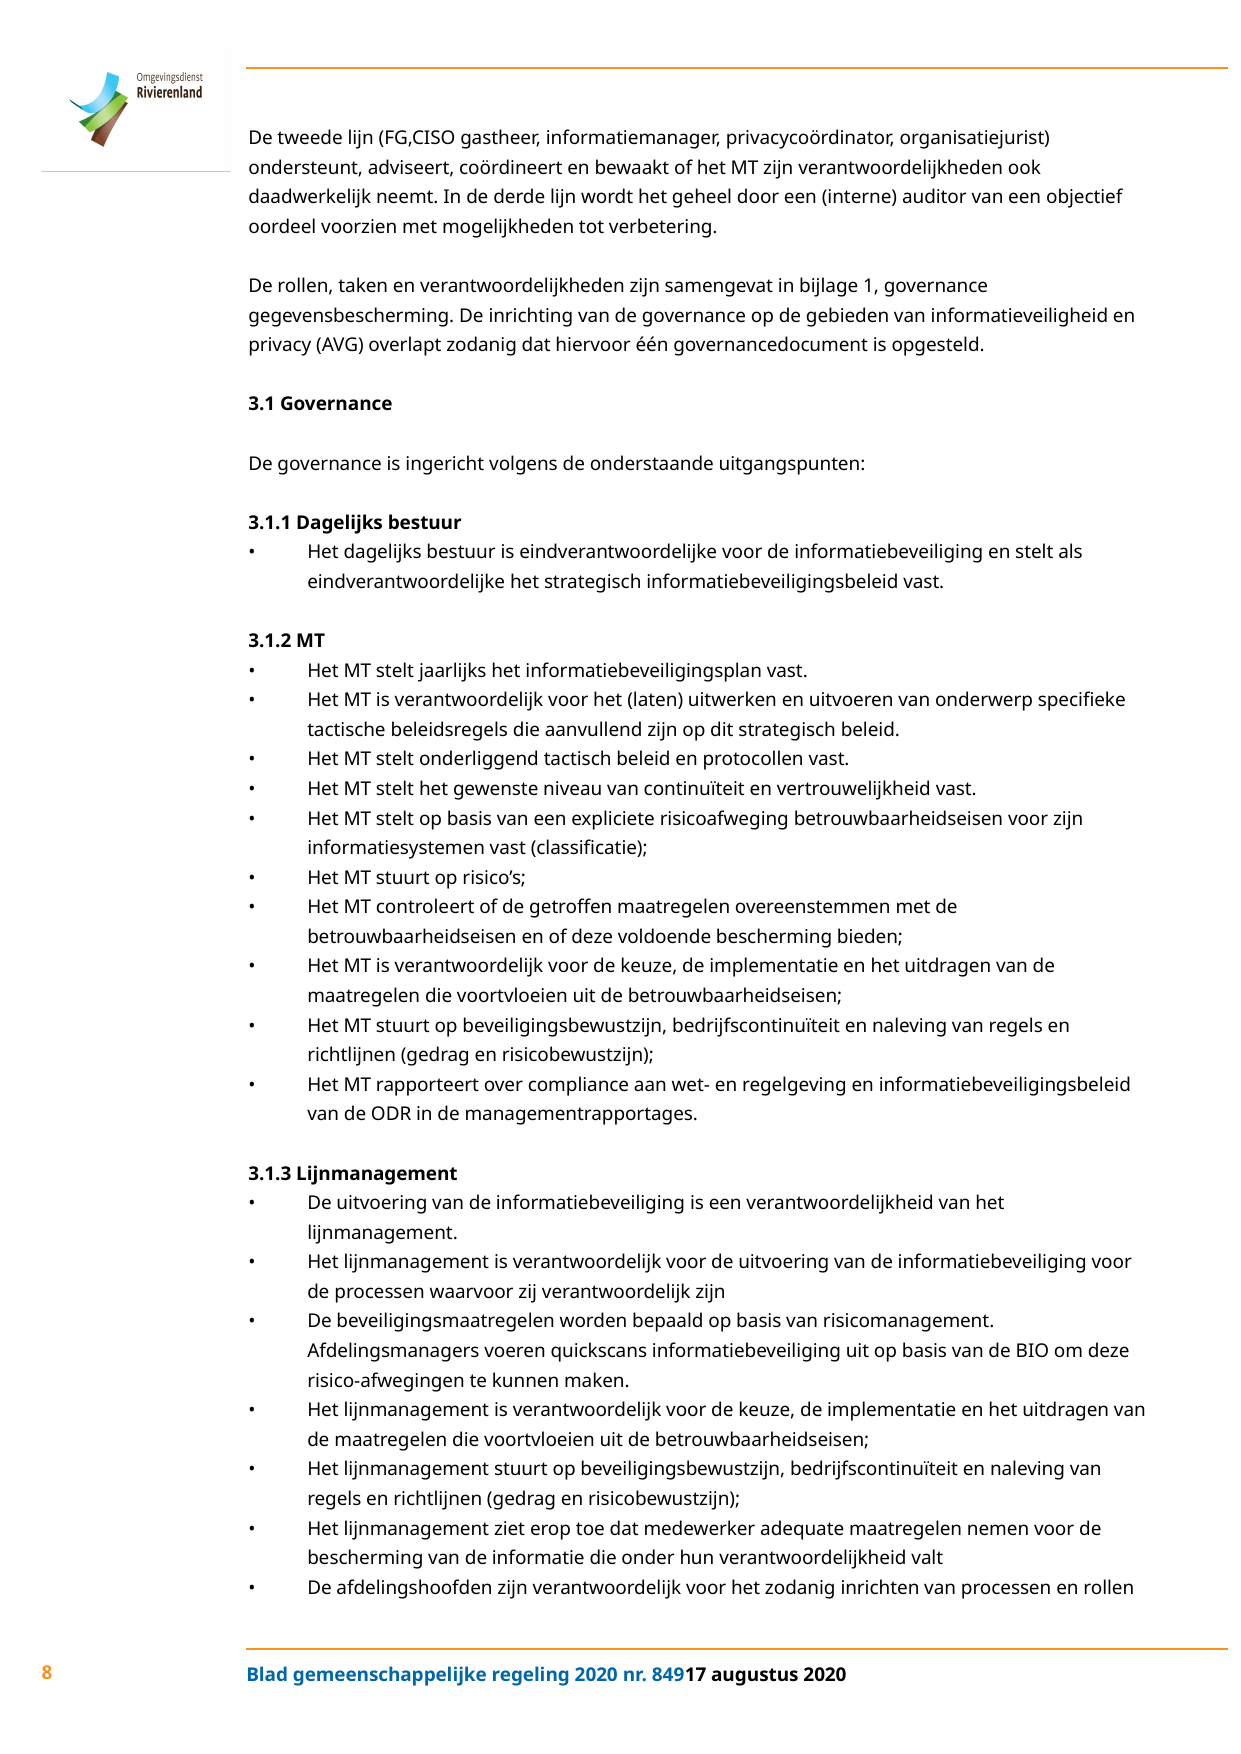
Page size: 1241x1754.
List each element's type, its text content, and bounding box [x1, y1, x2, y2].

list Het dagelijks bestuur is eindverantwoordelijke voor de informatiebeveiliging en stelt als eindverantwoordelijke het strategisch informatiebeveiligingsbeleid vast. [248, 538, 1152, 594]
list Het lijnmanagement ziet erop toe dat medewerker adequate maatregelen nemen voor de bescherming van de informatie die onder hun verantwoordelijkheid valt [248, 1515, 1152, 1570]
list Het lijnmanagement stuurt op beveiligingsbewustzijn, bedrijfscontinuïteit en naleving van regels en richtlijnen (gedrag en risicobewustzijn); [248, 1456, 1152, 1511]
list Het MT stelt op basis van een expliciete risicoafweging betrouwbaarheidseisen voor zijn informatiesystemen vast (classificatie); [248, 805, 1152, 860]
text 3.1.3 Lijnmanagement [248, 1160, 1152, 1186]
list Het MT stelt onderliggend tactisch beleid en protocollen vast. [248, 746, 1152, 771]
list Het MT is verantwoordelijk voor de keuze, de implementatie en het uitdragen van de maatregelen die voortvloeien uit de betrouwbaarheidseisen; [248, 953, 1152, 1008]
list De afdelingshoofden zijn verantwoordelijk voor het zodanig inrichten van processen en rollen [248, 1574, 1152, 1600]
text De tweede lijn (FG,CISO gastheer, informatiemanager, privacycoördinator, organisatiejurist) ondersteunt, adviseert, coördineert en bewaakt of het MT zijn verantwoordelijkheden ook daadwerkelijk neemt. In de derde lijn wordt het geheel door een (interne) auditor van een objectief oordeel voorzien met mogelijkheden tot verbetering. [248, 124, 1152, 239]
text 3.1.1 Dagelijks bestuur [248, 509, 1152, 535]
list Het lijnmanagement is verantwoordelijk voor de keuze, de implementatie en het uitdragen van de maatregelen die voortvloeien uit de betrouwbaarheidseisen; [248, 1396, 1152, 1452]
list Het MT stuurt op risico’s; [248, 864, 1152, 890]
list Het MT controleert of de getroffen maatregelen overeenstemmen met de betrouwbaarheidseisen en of deze voldoende bescherming bieden; [248, 893, 1152, 949]
text De governance is ingericht volgens de onderstaande uitgangspunten: [248, 450, 1152, 476]
list Het MT stelt het gewenste niveau van continuïteit en vertrouwelijkheid vast. [248, 775, 1152, 801]
text 3.1.2 MT [248, 627, 1152, 653]
list Afdelingsmanagers voeren quickscans informatiebeveiliging uit op basis van de BIO om deze risico-afwegingen te kunnen maken. [248, 1337, 1152, 1393]
text De rollen, taken en verantwoordelijkheden zijn samengevat in bijlage 1, governance gegevensbescherming. De inrichting van de governance op de gebieden van informatieveiligheid en privacy (AVG) overlapt zodanig dat hiervoor één governancedocument is opgesteld. [248, 272, 1152, 357]
list Het lijnmanagement is verantwoordelijk voor de uitvoering van de informatiebeveiliging voor de processen waarvoor zij verantwoordelijk zijn [248, 1248, 1152, 1304]
list De beveiligingsmaatregelen worden bepaald op basis van risicomanagement. [248, 1308, 1152, 1333]
list Het MT rapporteert over compliance aan wet- en regelgeving en informatiebeveiligingsbeleid van de ODR in de managementrapportages. [248, 1071, 1152, 1126]
list Het MT is verantwoordelijk voor het (laten) uitwerken en uitvoeren van onderwerp specifieke tactische beleidsregels die aanvullend zijn op dit strategisch beleid. [248, 686, 1152, 742]
list Het MT stelt jaarlijks het informatiebeveiligingsplan vast. [248, 657, 1152, 683]
picture [41, 47, 231, 172]
text 3.1 Governance [248, 391, 1152, 416]
list De uitvoering van de informatiebeveiliging is een verantwoordelijkheid van het lijnmanagement. [248, 1189, 1152, 1245]
list Het MT stuurt op beveiligingsbewustzijn, bedrijfscontinuïteit en naleving van regels en richtlijnen (gedrag en risicobewustzijn); [248, 1012, 1152, 1067]
